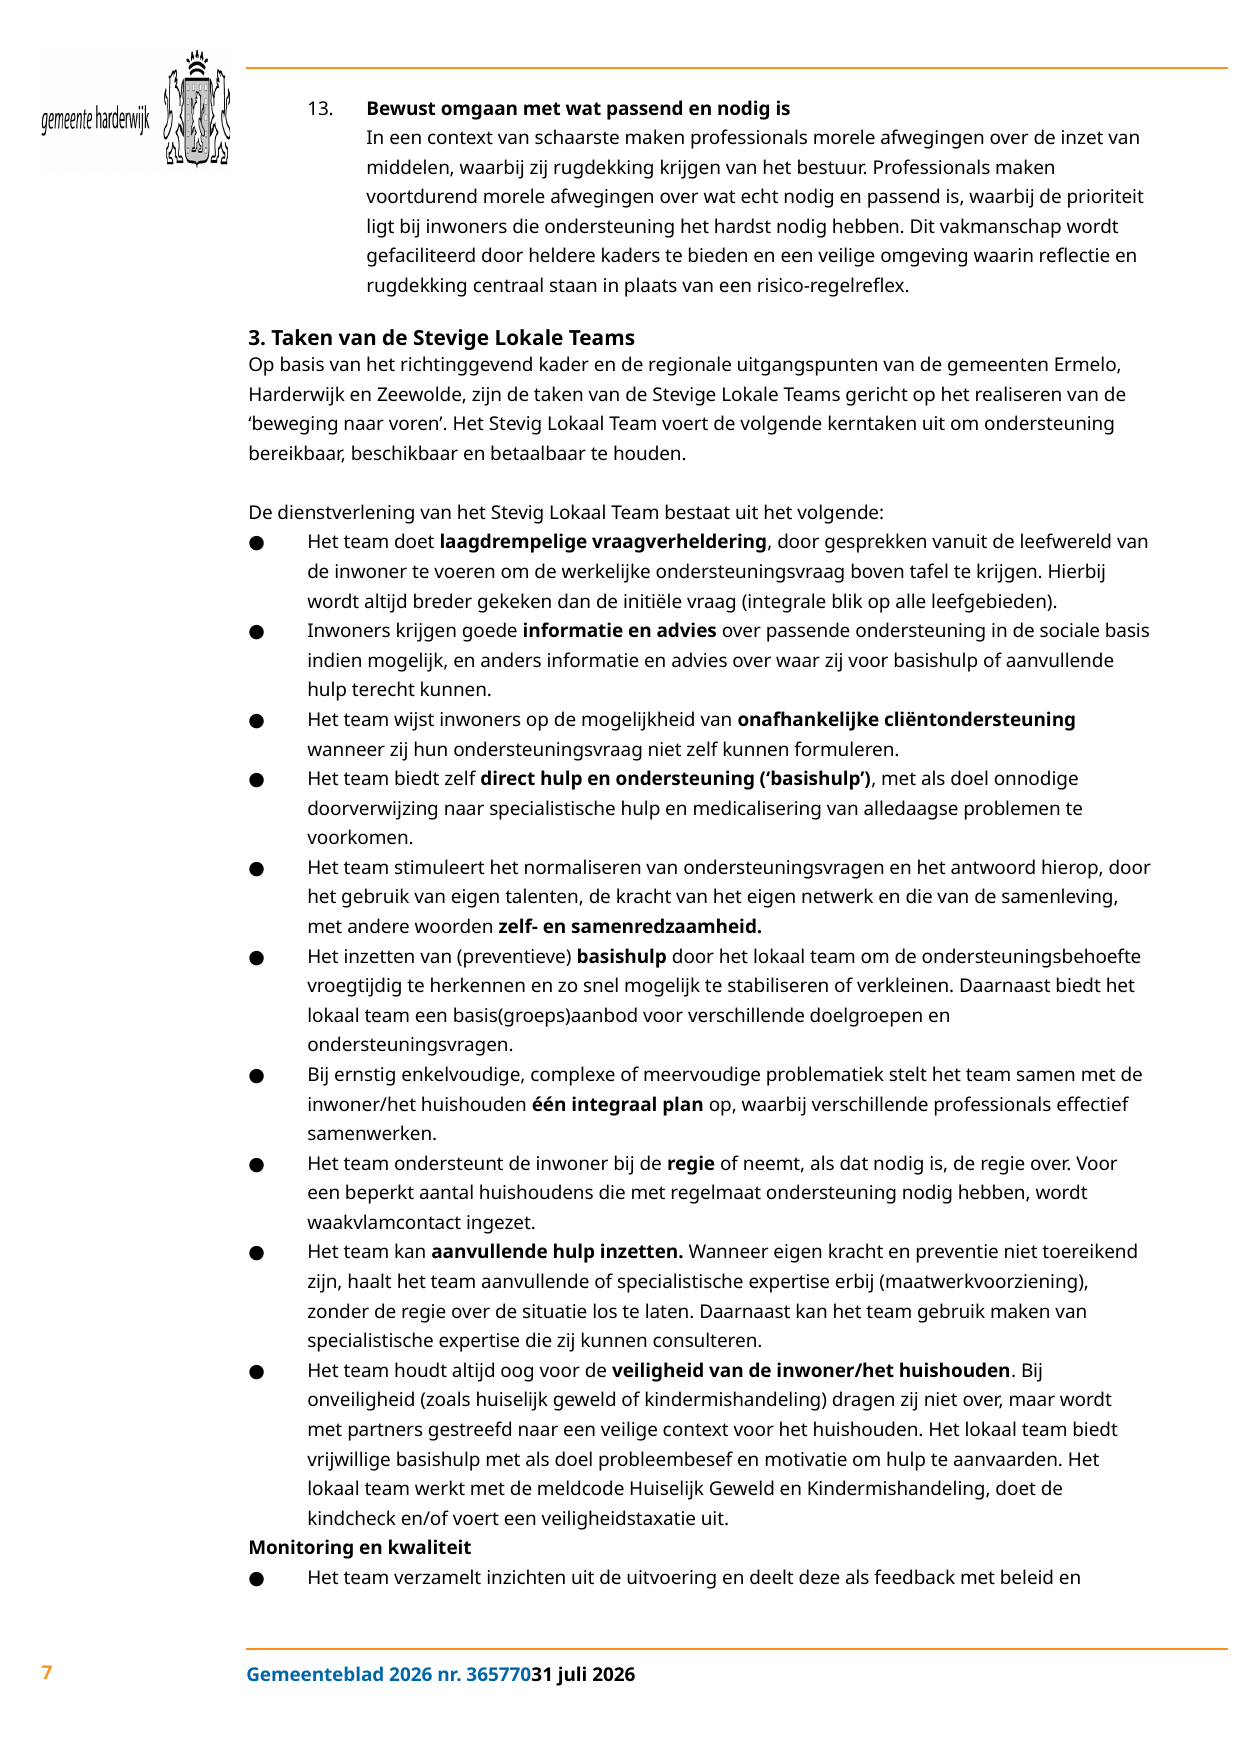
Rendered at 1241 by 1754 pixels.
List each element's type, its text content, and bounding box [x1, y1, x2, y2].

list Het team biedt zelf direct hulp en ondersteuning (‘basishulp’), met als doel onnodige doorverwijzing naar specialistische hulp en medicalisering van alledaagse problemen te voorkomen. [248, 765, 1152, 850]
text Op basis van het richtinggevend kader en de regionale uitgangspunten van de gemeenten Ermelo, Harderwijk en Zeewolde, zijn de taken van de Stevige Lokale Teams gericht op het realiseren van de ‘beweging naar voren’. Het Stevig Lokaal Team voert de volgende kerntaken uit om ondersteuning bereikbaar, beschikbaar en betaalbaar te houden. [248, 351, 1152, 466]
list In een context van schaarste maken professionals morele afwegingen over de inzet van middelen, waarbij zij rugdekking krijgen van het bestuur. Professionals maken voortdurend morele afwegingen over wat echt nodig en passend is, waarbij de prioriteit ligt bij inwoners die ondersteuning het hardst nodig hebben. Dit vakmanschap wordt gefaciliteerd door heldere kaders te bieden en een veilige omgeving waarin reflectie en rugdekking centraal staan in plaats van een risico-regelreflex. [307, 124, 1152, 298]
list Inwoners krijgen goede informatie en advies over passende ondersteuning in de sociale basis indien mogelijk, en anders informatie en advies over waar zij voor basishulp of aanvullende hulp terecht kunnen. [248, 617, 1152, 702]
text Monitoring en kwaliteit [248, 1534, 1152, 1560]
list Het team stimuleert het normaliseren van ondersteuningsvragen en het antwoord hierop, door het gebruik van eigen talenten, de kracht van het eigen netwerk en die van de samenleving, met andere woorden zelf- en samenredzaamheid. [248, 854, 1152, 939]
list Het team houdt altijd oog voor de veiligheid van de inwoner/het huishouden. Bij onveiligheid (zoals huiselijk geweld of kindermishandeling) dragen zij niet over, maar wordt met partners gestreefd naar een veilige context voor het huishouden. Het lokaal team biedt vrijwillige basishulp met als doel probleembesef en motivatie om hulp te aanvaarden. Het lokaal team werkt met de meldcode Huiselijk Geweld en Kindermishandeling, doet de kindcheck en/of voert een veiligheidstaxatie uit. [248, 1357, 1152, 1531]
list Het team wijst inwoners op de mogelijkheid van onafhankelijke cliëntondersteuning wanneer zij hun ondersteuningsvraag niet zelf kunnen formuleren. [248, 706, 1152, 761]
picture [41, 47, 231, 172]
list Het team verzamelt inzichten uit de uitvoering en deelt deze als feedback met beleid en [248, 1564, 1152, 1590]
list Bewust omgaan met wat passend en nodig is [307, 95, 1152, 121]
text De dienstverlening van het Stevig Lokaal Team bestaat uit het volgende: [248, 499, 1152, 525]
list Bij ernstig enkelvoudige, complexe of meervoudige problematiek stelt het team samen met de inwoner/het huishouden één integraal plan op, waarbij verschillende professionals effectief samenwerken. [248, 1061, 1152, 1146]
list Het team doet laagdrempelige vraagverheldering, door gesprekken vanuit de leefwereld van de inwoner te voeren om de werkelijke ondersteuningsvraag boven tafel te krijgen. Hierbij wordt altijd breder gekeken dan de initiële vraag (integrale blik op alle leefgebieden). [248, 529, 1152, 613]
list Het team ondersteunt de inwoner bij de regie of neemt, als dat nodig is, de regie over. Voor een beperkt aantal huishoudens die met regelmaat ondersteuning nodig hebben, wordt waakvlamcontact ingezet. [248, 1150, 1152, 1235]
list Het team kan aanvullende hulp inzetten. Wanneer eigen kracht en preventie niet toereikend zijn, haalt het team aanvullende of specialistische expertise erbij (maatwerkvoorziening), zonder de regie over de situatie los te laten. Daarnaast kan het team gebruik maken van specialistische expertise die zij kunnen consulteren. [248, 1239, 1152, 1353]
list Het inzetten van (preventieve) basishulp door het lokaal team om de ondersteuningsbehoefte vroegtijdig te herkennen en zo snel mogelijk te stabiliseren of verkleinen. Daarnaast biedt het lokaal team een basis(groeps)aanbod voor verschillende doelgroepen en ondersteuningsvragen. [248, 943, 1152, 1057]
text 3. Taken van de Stevige Lokale Teams [248, 323, 1152, 351]
